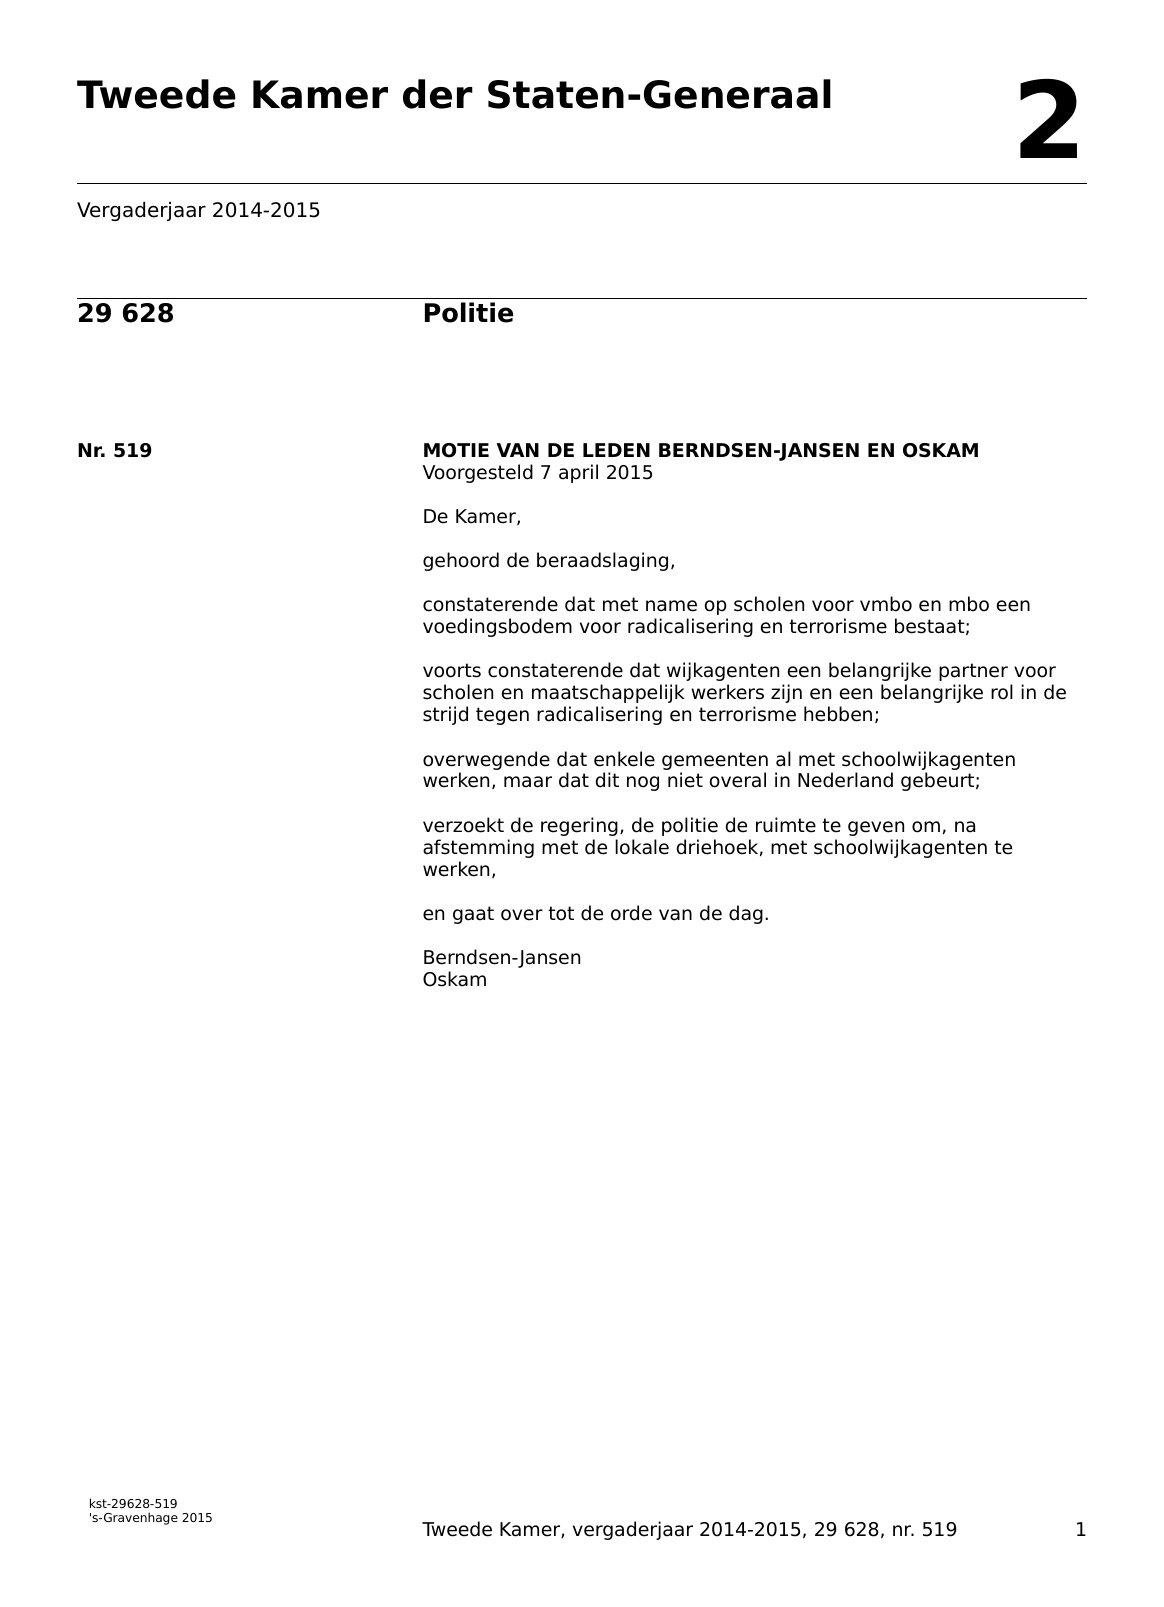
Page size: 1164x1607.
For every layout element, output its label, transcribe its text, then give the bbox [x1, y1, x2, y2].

text gehoord de beraadslaging, [422, 550, 1087, 572]
text Voorgesteld 7 april 2015 [422, 462, 1087, 484]
text Berndsen-Jansen [422, 947, 1087, 969]
table_header Tweede Kamer der Staten-Generaal [77, 59, 886, 183]
text Oskam [422, 969, 1087, 991]
text en gaat over tot de orde van de dag. [422, 903, 1087, 925]
text voorts constaterende dat wijkagenten een belangrijke partner voor scholen en maatschappelijk werkers zijn en een belangrijke rol in de strijd tegen radicalisering en terrorisme hebben; [422, 660, 1087, 726]
text kst-29628-519 [88, 1497, 323, 1511]
text constaterende dat met name op scholen voor vmbo en mbo een voedingsbodem voor radicalisering en terrorisme bestaat; [422, 594, 1087, 638]
subtitle 29 628 Politie [77, 299, 1087, 329]
text De Kamer, [422, 506, 1087, 528]
subtitle Nr. 519 MOTIE VAN DE LEDEN BERNDSEN-JANSEN EN OSKAM [77, 440, 1087, 462]
text 's-Gravenhage 2015 [88, 1511, 323, 1525]
table_cell Vergaderjaar 2014-2015 [77, 184, 1087, 298]
table_header 2 [886, 59, 1087, 183]
text overwegende dat enkele gemeenten al met schoolwijkagenten werken, maar dat dit nog niet overal in Nederland gebeurt; [422, 748, 1087, 792]
text verzoekt de regering, de politie de ruimte te geven om, na afstemming met de lokale driehoek, met schoolwijkagenten te werken, [422, 814, 1087, 881]
